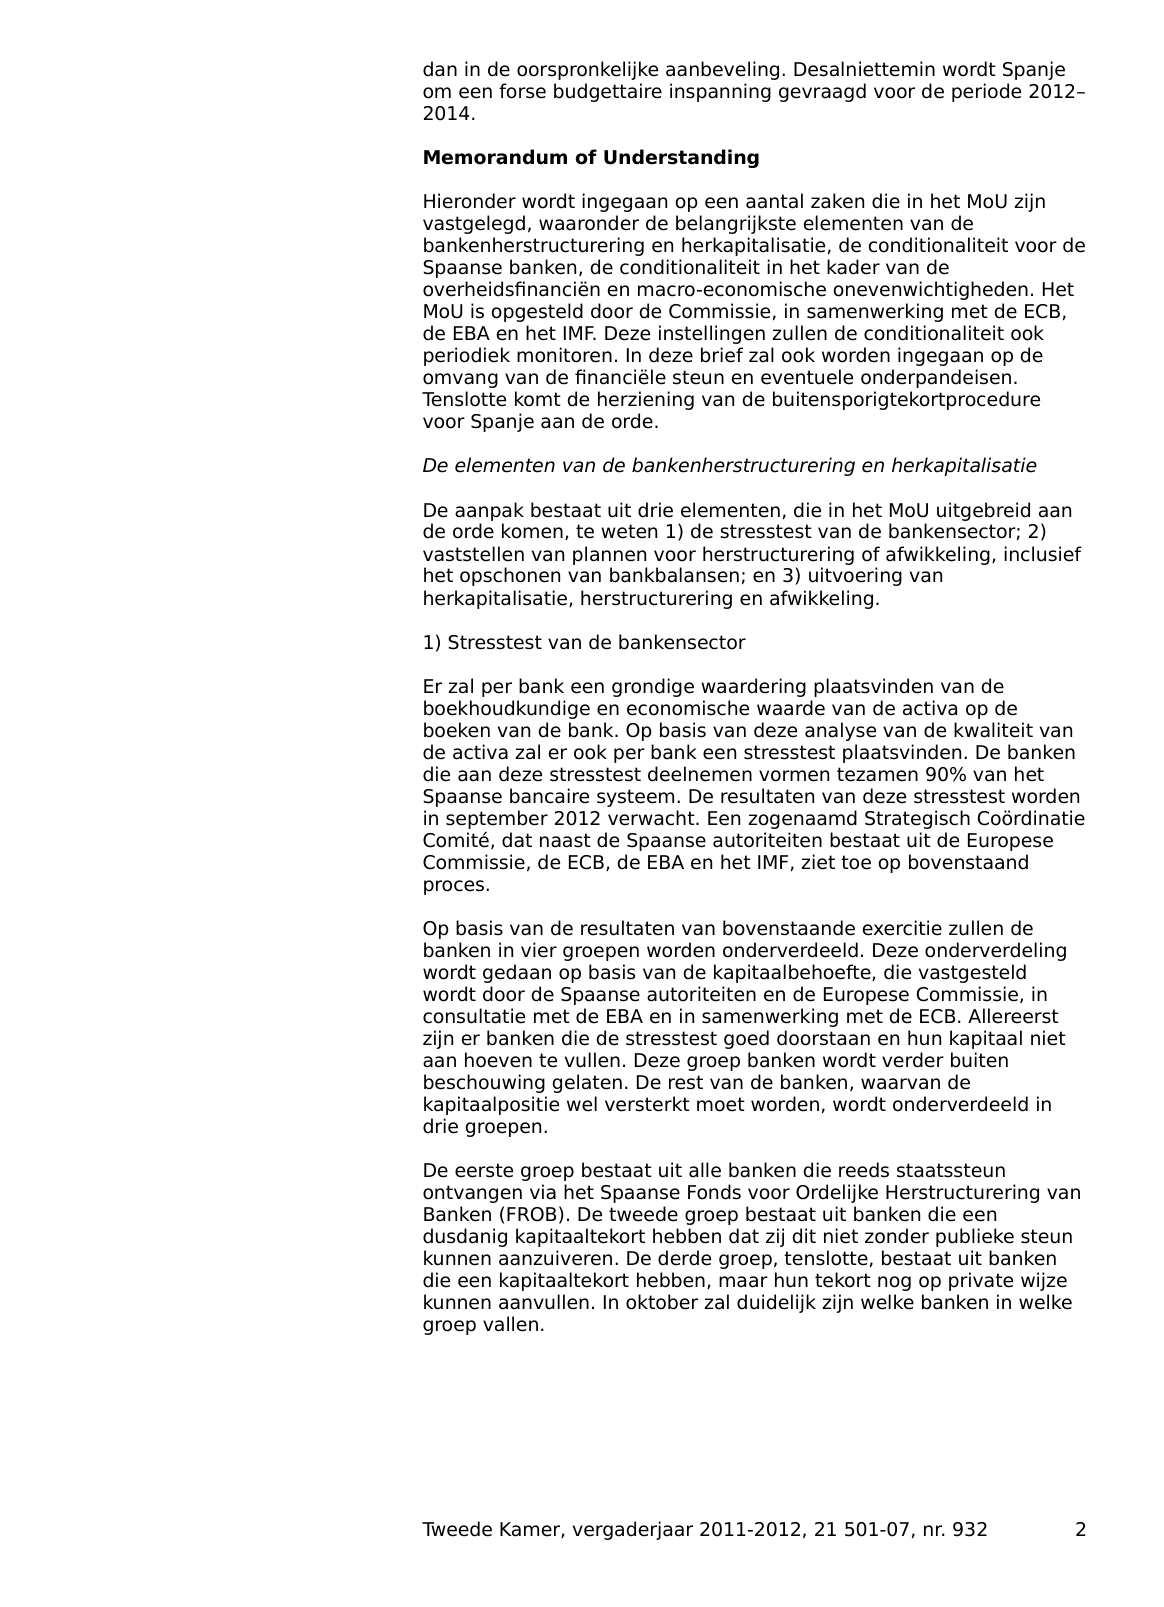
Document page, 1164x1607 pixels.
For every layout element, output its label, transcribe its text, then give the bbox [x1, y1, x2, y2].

text Hieronder wordt ingegaan op een aantal zaken die in het MoU zijn vastgelegd, waaronder de belangrijkste elementen van de bankenherstructurering en herkapitalisatie, de conditionaliteit voor de Spaanse banken, de conditionaliteit in het kader van de overheidsfinanciën en macro-economische onevenwichtigheden. Het MoU is opgesteld door de Commissie, in samenwerking met de ECB, de EBA en het IMF. Deze instellingen zullen de conditionaliteit ook periodiek monitoren. In deze brief zal ook worden ingegaan op de omvang van de financiële steun en eventuele onderpandeisen. Tenslotte komt de herziening van de buitensporigtekortprocedure voor Spanje aan de orde. [422, 191, 1087, 433]
text Op basis van de resultaten van bovenstaande exercitie zullen de banken in vier groepen worden onderverdeeld. Deze onderverdeling wordt gedaan op basis van de kapitaalbehoefte, die vastgesteld wordt door de Spaanse autoriteiten en de Europese Commissie, in consultatie met de EBA en in samenwerking met de ECB. Allereerst zijn er banken die de stresstest goed doorstaan en hun kapitaal niet aan hoeven te vullen. Deze groep banken wordt verder buiten beschouwing gelaten. De rest van de banken, waarvan de kapitaalpositie wel versterkt moet worden, wordt onderverdeeld in drie groepen. [422, 918, 1087, 1137]
subtitle 1) Stresstest van de bankensector [422, 632, 1087, 653]
subtitle De elementen van de bankenherstructurering en herkapitalisatie [422, 455, 1087, 477]
text Er zal per bank een grondige waardering plaatsvinden van de boekhoudkundige en economische waarde van de activa op de boeken van de bank. Op basis van deze analyse van de kwaliteit van de activa zal er ook per bank een stresstest plaatsvinden. De banken die aan deze stresstest deelnemen vormen tezamen 90% van het Spaanse bancaire systeem. De resultaten van deze stresstest worden in september 2012 verwacht. Een zogenaamd Strategisch Coördinatie Comité, dat naast de Spaanse autoriteiten bestaat uit de Europese Commissie, de ECB, de EBA en het IMF, ziet toe op bovenstaand proces. [422, 676, 1087, 896]
text De aanpak bestaat uit drie elementen, die in het MoU uitgebreid aan de orde komen, te weten 1) de stresstest van de bankensector; 2) vaststellen van plannen voor herstructurering of afwikkeling, inclusief het opschonen van bankbalansen; en 3) uitvoering van herkapitalisatie, herstructurering en afwikkeling. [422, 499, 1087, 609]
subtitle Memorandum of Understanding [422, 147, 1087, 169]
text dan in de oorspronkelijke aanbeveling. Desalniettemin wordt Spanje om een forse budgettaire inspanning gevraagd voor de periode 2012–2014. [422, 59, 1087, 125]
text De eerste groep bestaat uit alle banken die reeds staatssteun ontvangen via het Spaanse Fonds voor Ordelijke Herstructurering van Banken (FROB). De tweede groep bestaat uit banken die een dusdanig kapitaaltekort hebben dat zij dit niet zonder publieke steun kunnen aanzuiveren. De derde groep, tenslotte, bestaat uit banken die een kapitaaltekort hebben, maar hun tekort nog op private wijze kunnen aanvullen. In oktober zal duidelijk zijn welke banken in welke groep vallen. [422, 1160, 1087, 1336]
